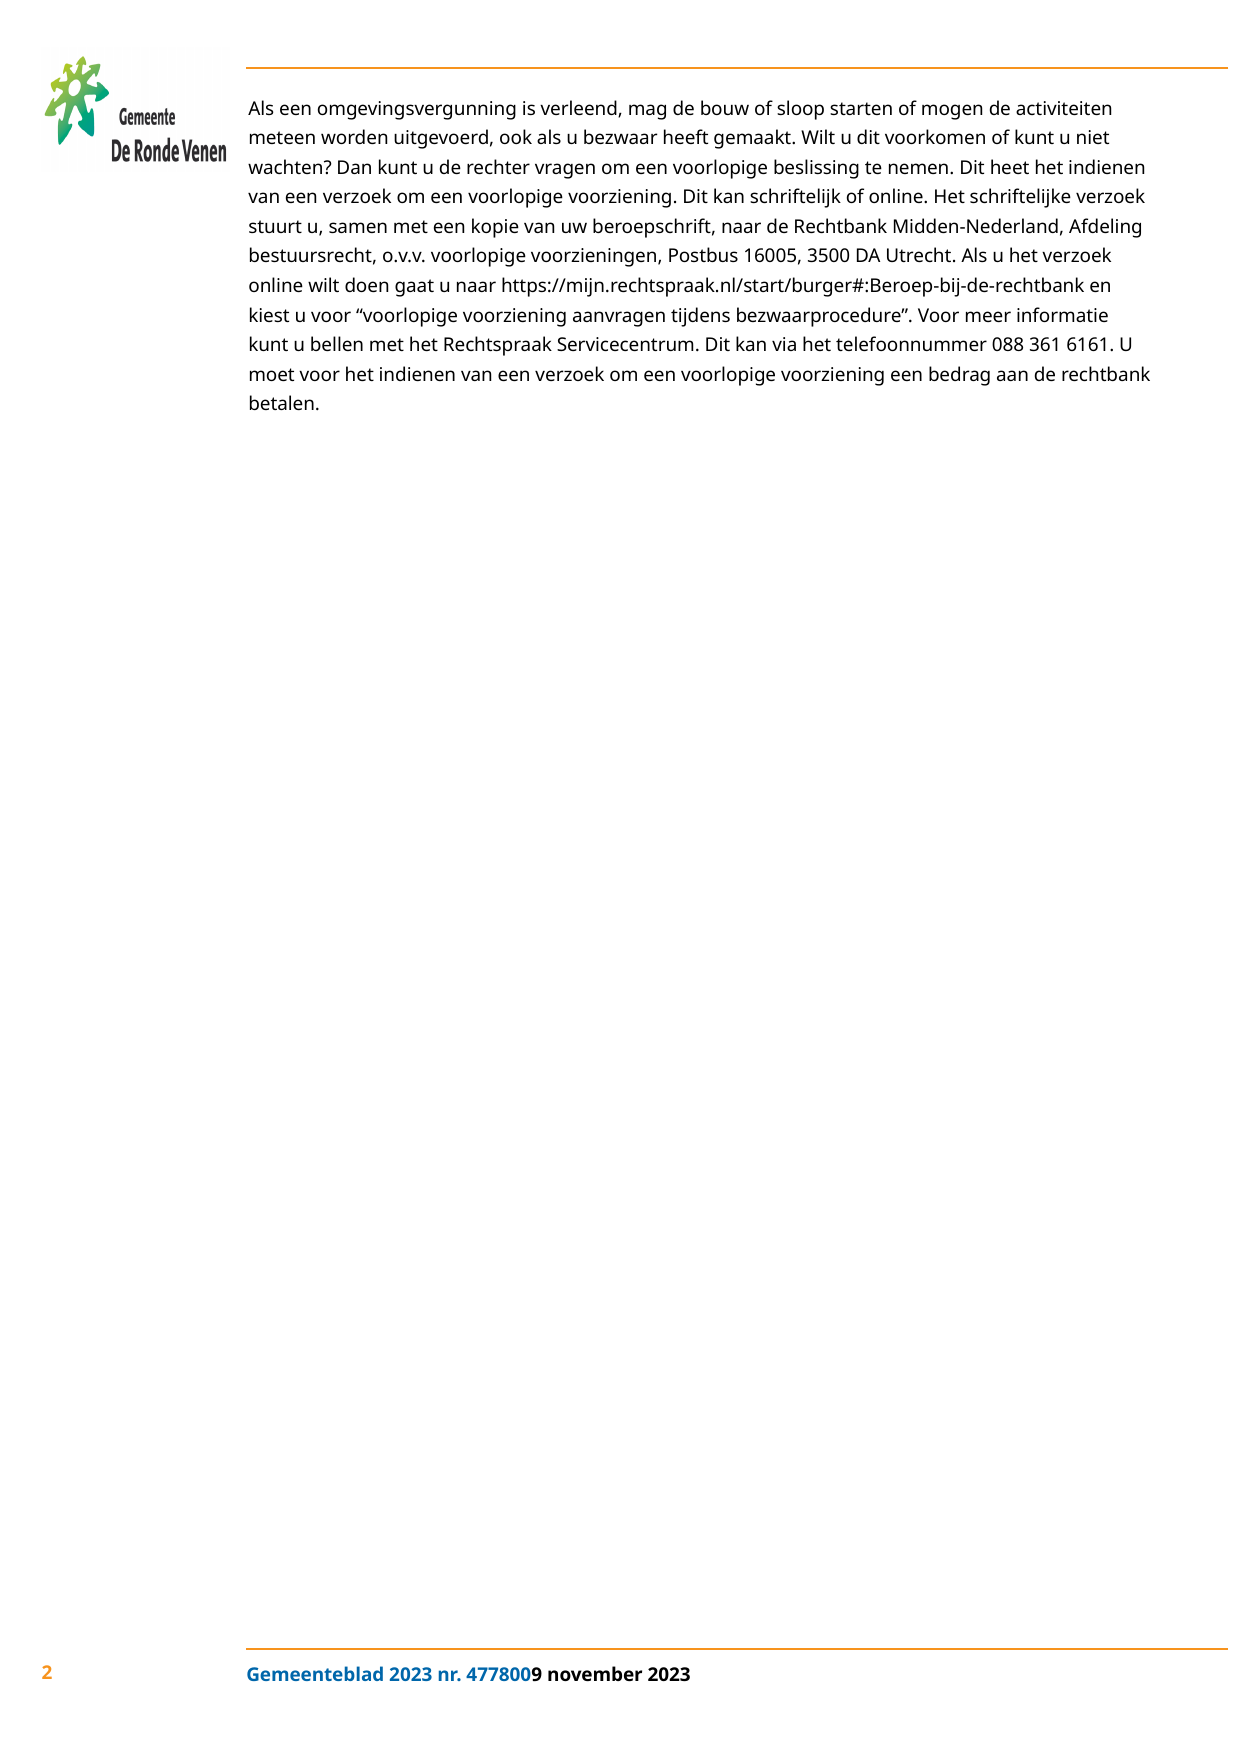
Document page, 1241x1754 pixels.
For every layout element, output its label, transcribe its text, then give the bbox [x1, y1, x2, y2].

text Als een omgevingsvergunning is verleend, mag de bouw of sloop starten of mogen de activiteiten meteen worden uitgevoerd, ook als u bezwaar heeft gemaakt. Wilt u dit voorkomen of kunt u niet wachten? Dan kunt u de rechter vragen om een voorlopige beslissing te nemen. Dit heet het indienen van een verzoek om een voorlopige voorziening. Dit kan schriftelijk of online. Het schriftelijke verzoek stuurt u, samen met een kopie van uw beroepschrift, naar de Rechtbank Midden-Nederland, Afdeling bestuursrecht, o.v.v. voorlopige voorzieningen, Postbus 16005, 3500 DA Utrecht. Als u het verzoek online wilt doen gaat u naar https://mijn.rechtspraak.nl/start/burger#:Beroep-bij-de-rechtbank en kiest u voor “voorlopige voorziening aanvragen tijdens bezwaarprocedure”. Voor meer informatie kunt u bellen met het Rechtspraak Servicecentrum. Dit kan via het telefoonnummer 088 361 6161. U moet voor het indienen van een verzoek om een voorlopige voorziening een bedrag aan de rechtbank betalen. [248, 95, 1152, 416]
picture [41, 47, 231, 172]
